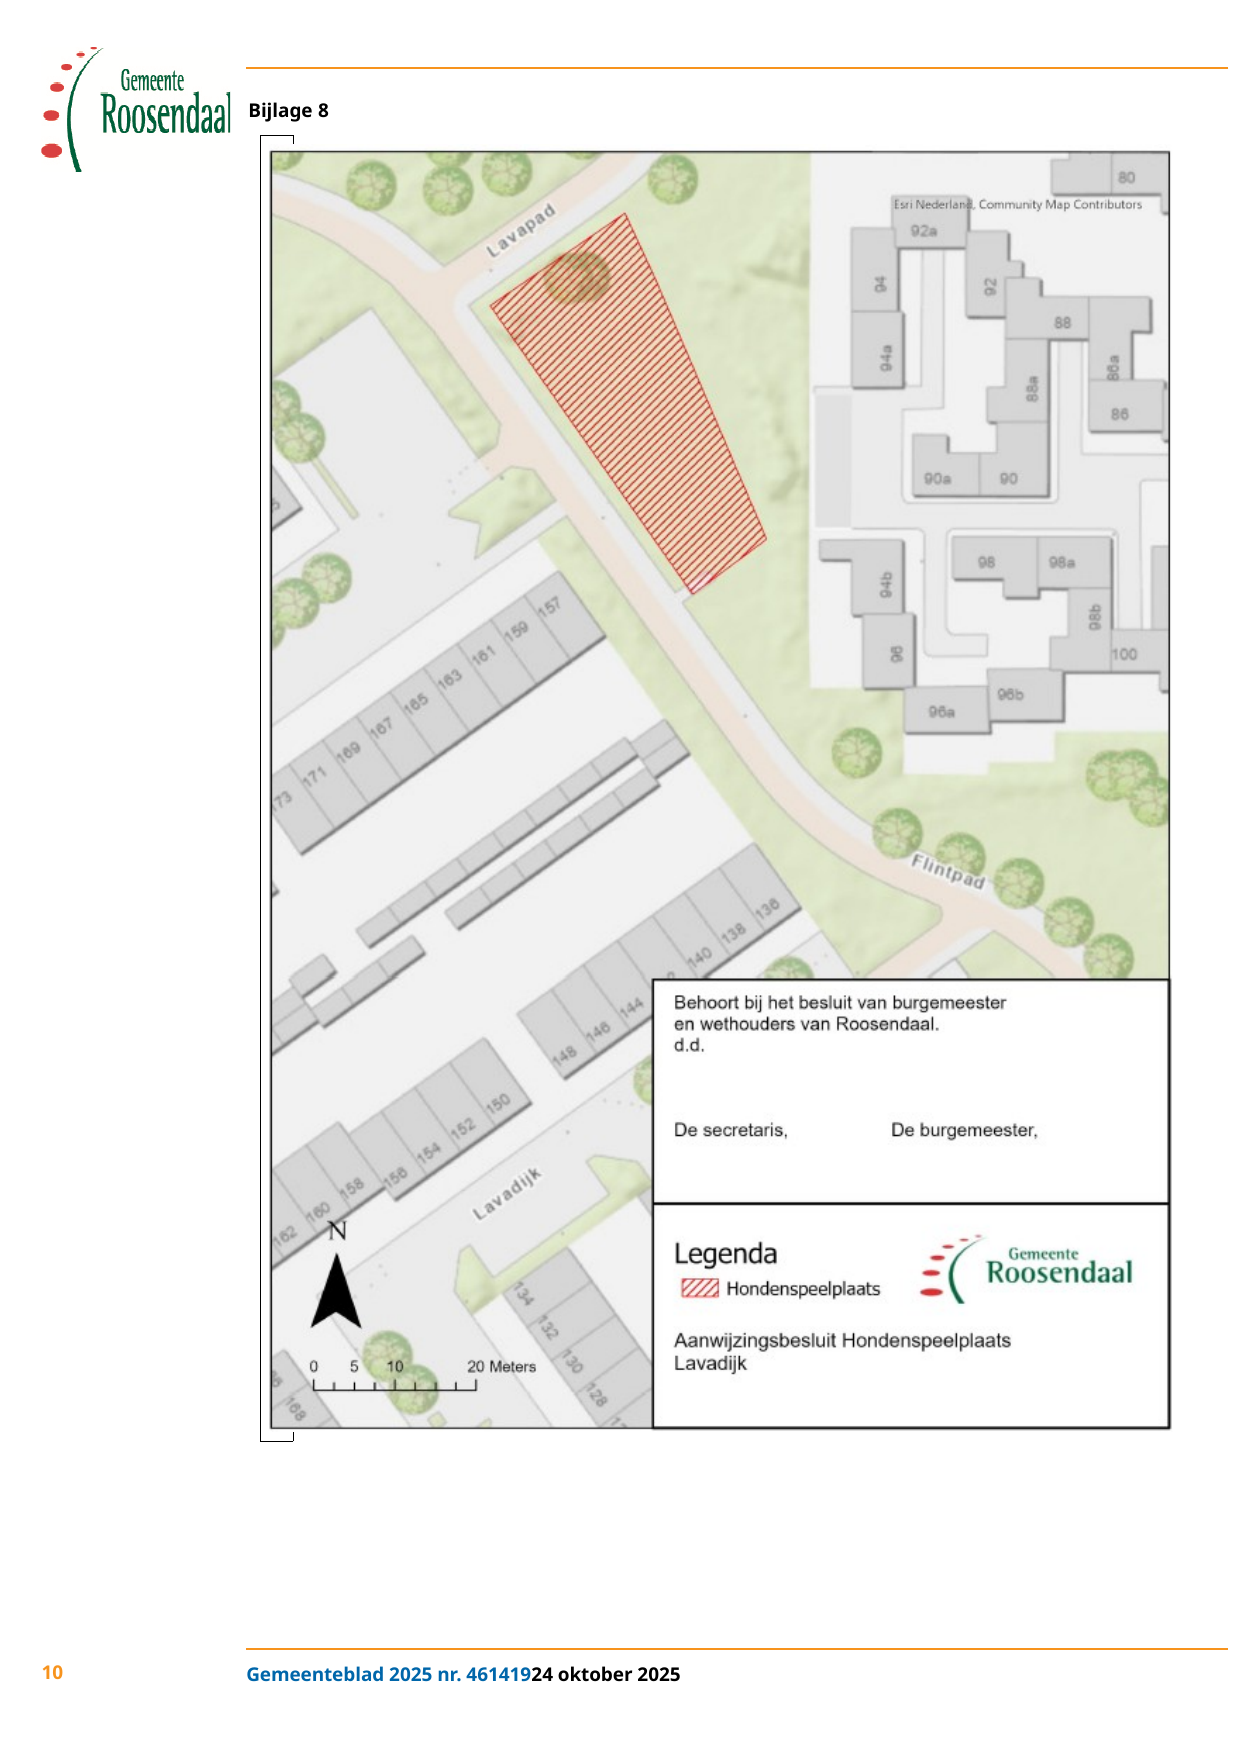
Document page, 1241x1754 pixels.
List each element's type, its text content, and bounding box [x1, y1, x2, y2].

picture [41, 47, 231, 172]
text Bijlage 8 [248, 95, 1152, 123]
picture [268, 144, 1173, 1432]
